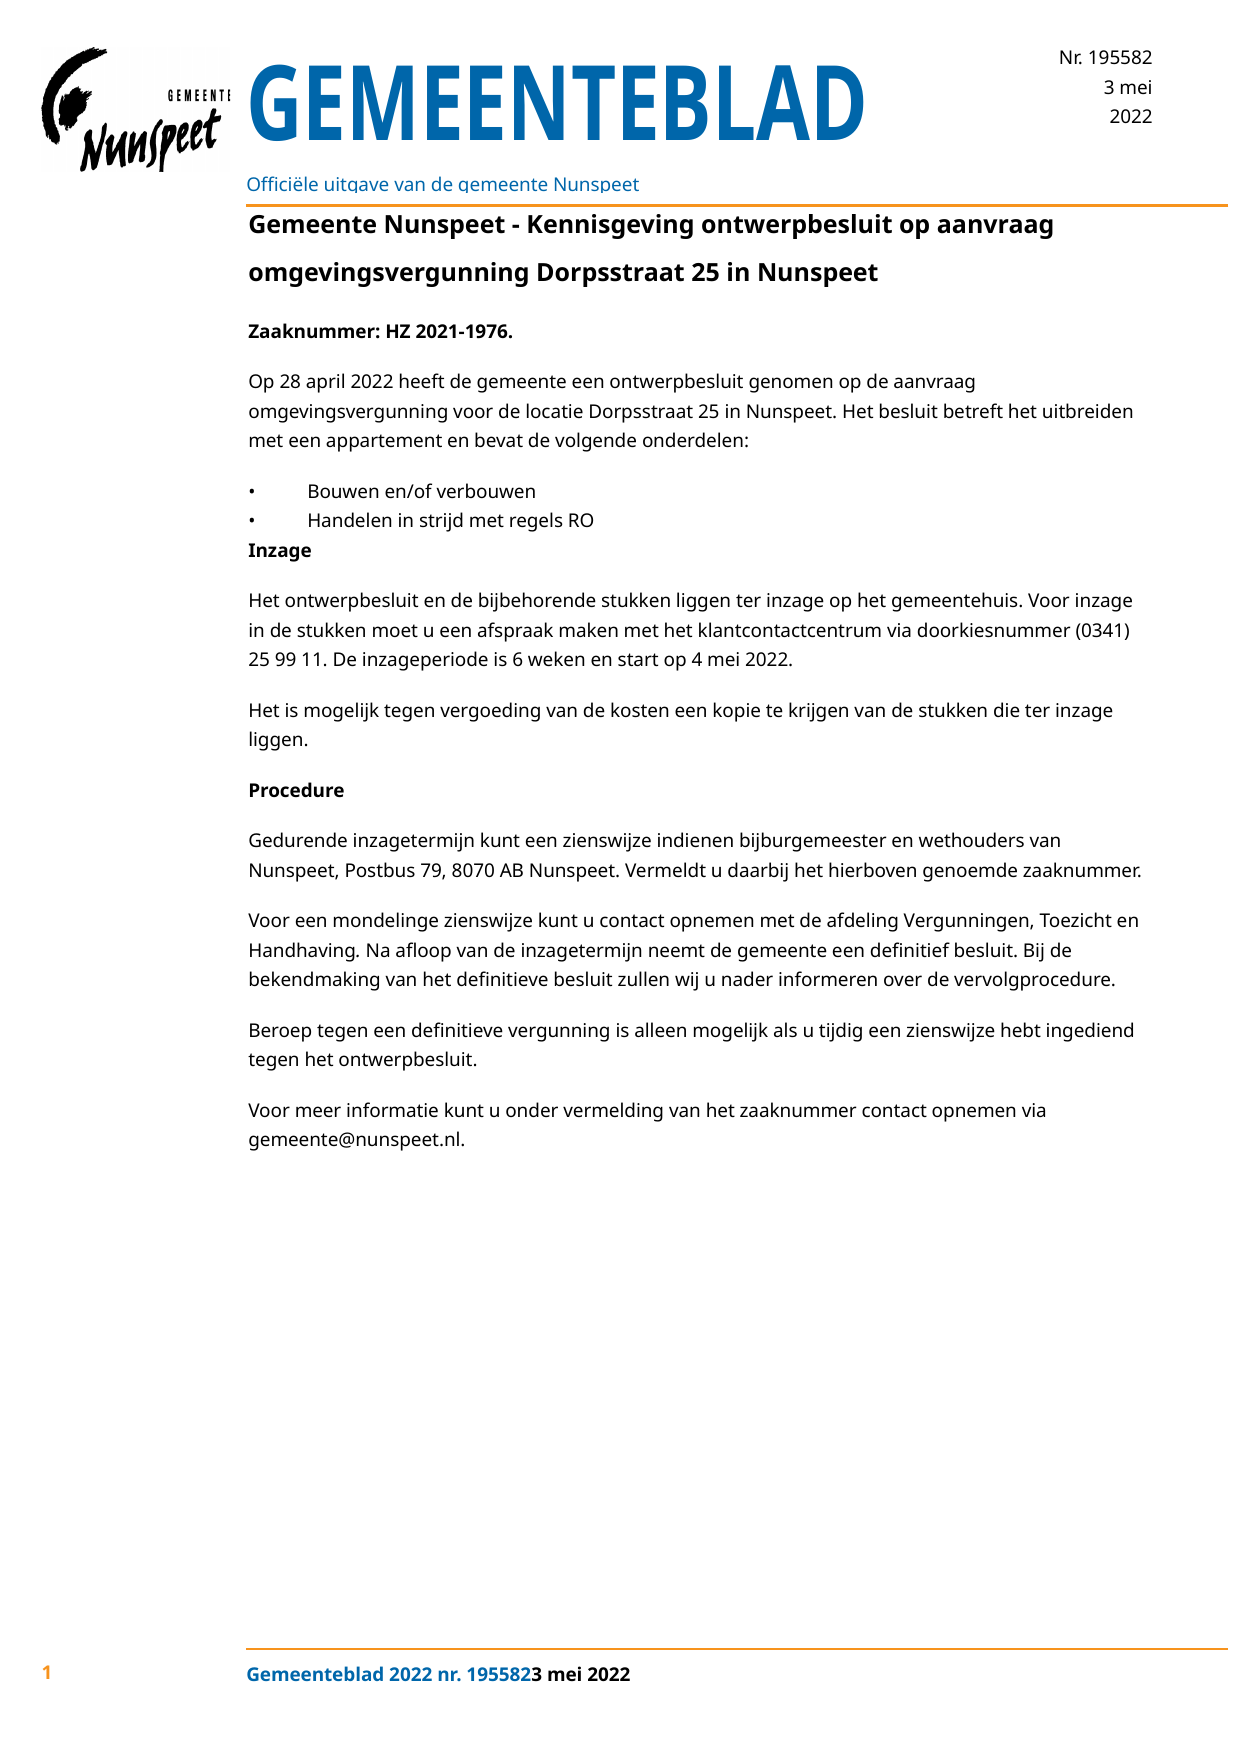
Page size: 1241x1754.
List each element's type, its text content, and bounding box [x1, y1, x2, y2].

text Het is mogelijk tegen vergoeding van de kosten een kopie te krijgen van de stukken die ter inzage liggen. [248, 697, 1152, 752]
text Gedurende inzagetermijn kunt een zienswijze indienen bijburgemeester en wethouders van Nunspeet, Postbus 79, 8070 AB Nunspeet. Vermeldt u daarbij het hierboven genoemde zaaknummer. [248, 827, 1152, 883]
text Zaaknummer: HZ 2021-1976. [248, 318, 1152, 344]
list Handelen in strijd met regels RO [248, 507, 1152, 533]
list Bouwen en/of verbouwen [248, 478, 1152, 504]
picture [41, 47, 231, 172]
text Voor een mondelinge zienswijze kunt u contact opnemen met de afdeling Vergunningen, Toezicht en Handhaving. Na afloop van de inzagetermijn neemt de gemeente een definitief besluit. Bij de bekendmaking van het definitieve besluit zullen wij u nader informeren over de vervolgprocedure. [248, 907, 1152, 992]
text Inzage [248, 537, 1152, 563]
text Voor meer informatie kunt u onder vermelding van het zaaknummer contact opnemen via gemeente@nunspeet.nl. [248, 1097, 1152, 1152]
text Op 28 april 2022 heeft de gemeente een ontwerpbesluit genomen op de aanvraag omgevingsvergunning voor de locatie Dorpsstraat 25 in Nunspeet. Het besluit betreft het uitbreiden met een appartement en bevat de volgende onderdelen: [248, 368, 1152, 453]
text Procedure [248, 777, 1152, 803]
text Gemeente Nunspeet - Kennisgeving ontwerpbesluit op aanvraag omgevingsvergunning Dorpsstraat 25 in Nunspeet [248, 207, 1152, 288]
text Beroep tegen een definitieve vergunning is alleen mogelijk als u tijdig een zienswijze hebt ingediend tegen het ontwerpbesluit. [248, 1017, 1152, 1072]
text Het ontwerpbesluit en de bijbehorende stukken liggen ter inzage op het gemeentehuis. Voor inzage in de stukken moet u een afspraak maken met het klantcontactcentrum via doorkiesnummer (0341) 25 99 11. De inzageperiode is 6 weken en start op 4 mei 2022. [248, 587, 1152, 672]
